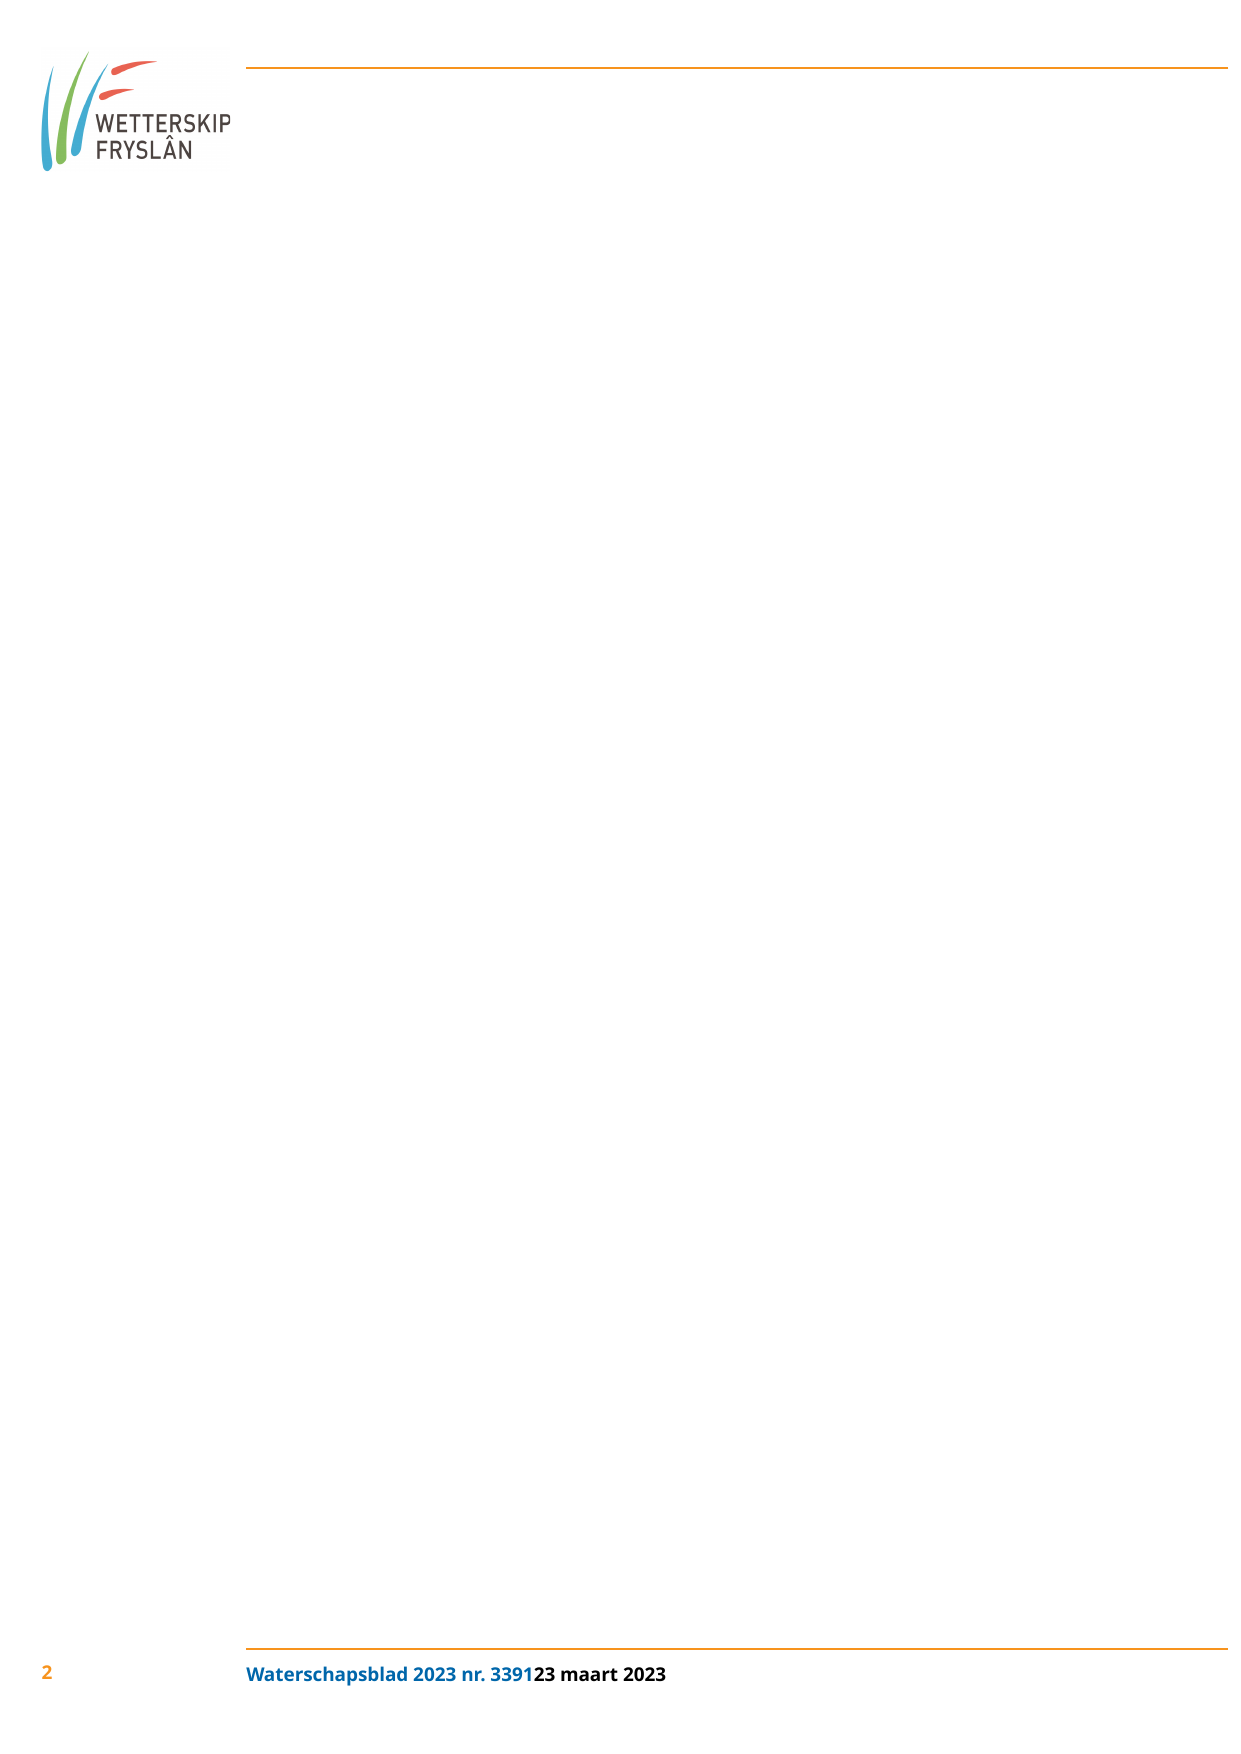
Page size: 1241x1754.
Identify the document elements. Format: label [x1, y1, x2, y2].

picture [41, 47, 231, 172]
